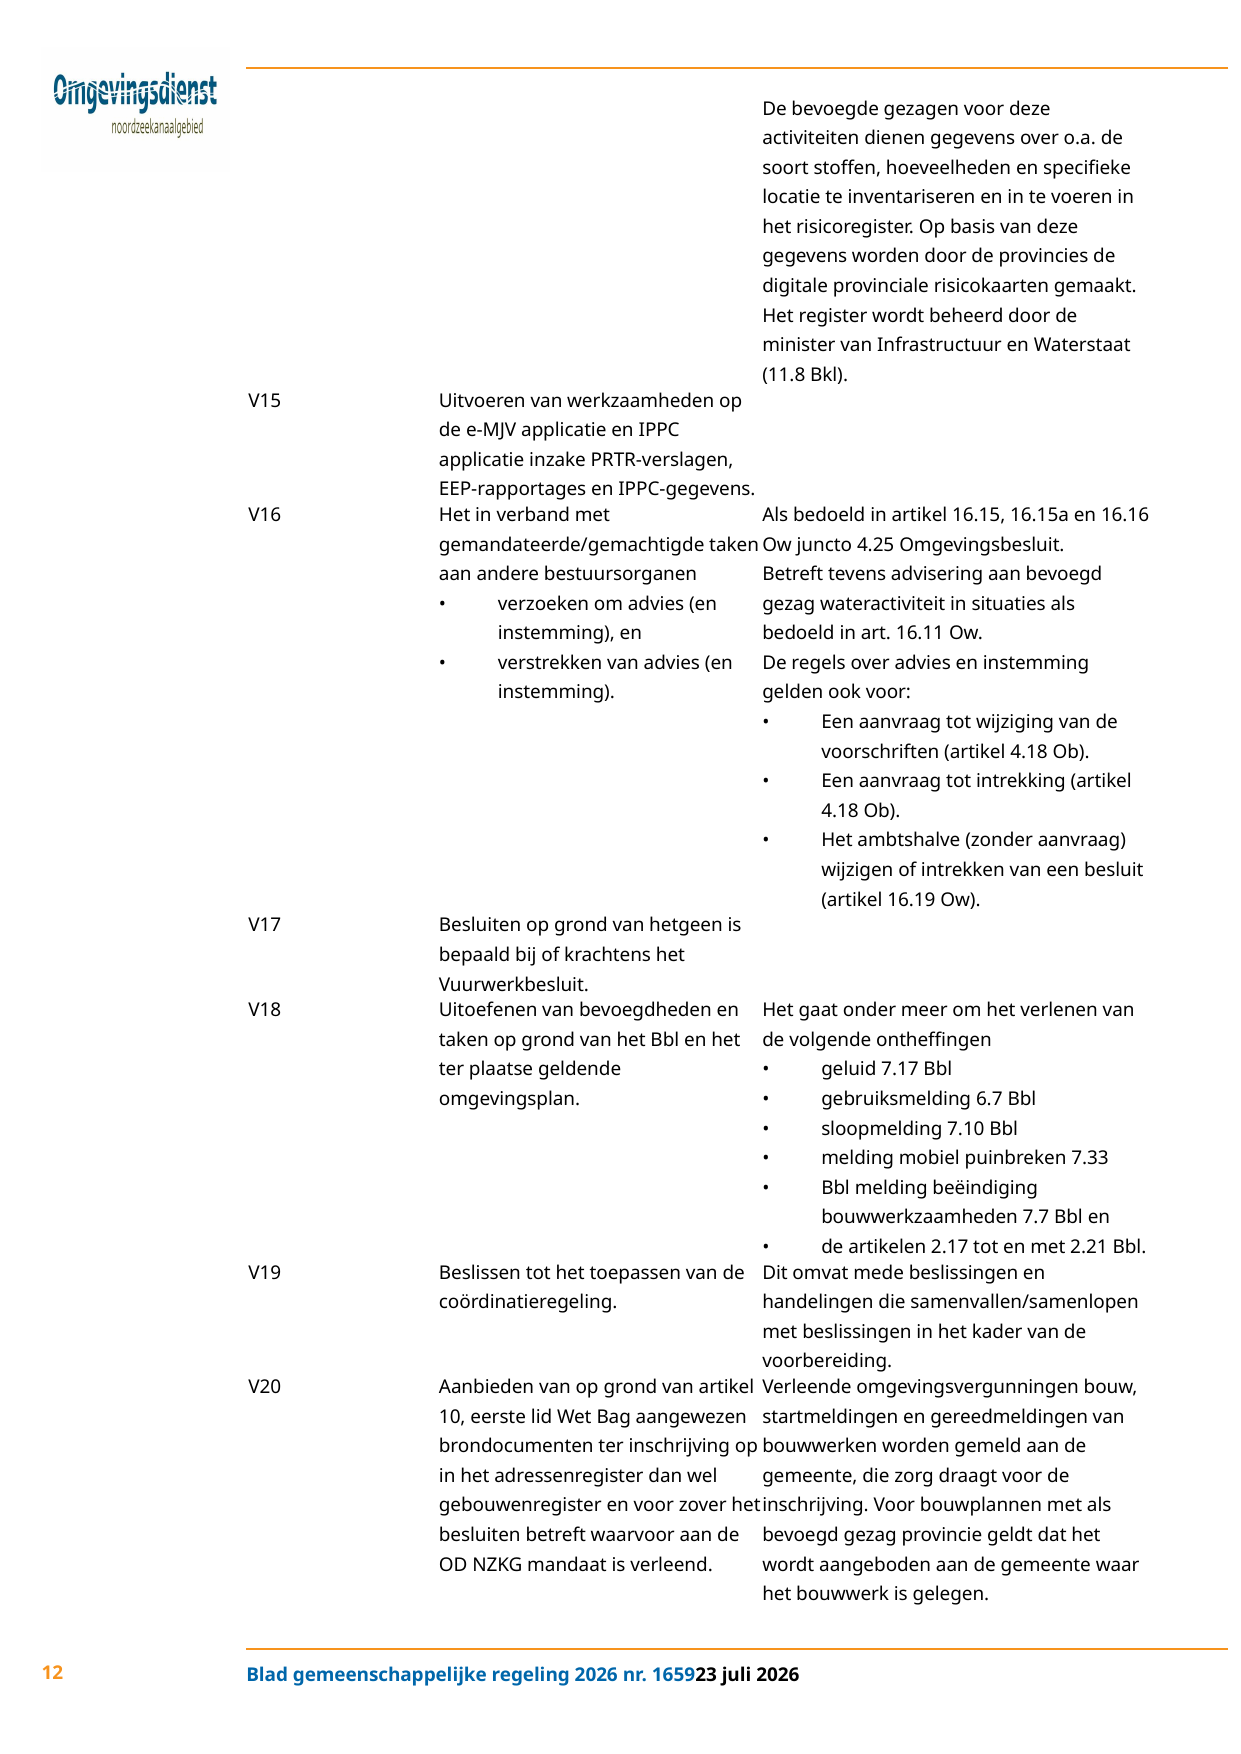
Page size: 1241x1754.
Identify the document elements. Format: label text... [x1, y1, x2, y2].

table_cell V17 [248, 912, 439, 996]
table_cell De bevoegde gezagen voor deze activiteiten dienen gegevens over o.a. de soort stoffen, hoeveelheden en specifieke locatie te inventariseren en in te voeren in het risicoregister. Op basis van deze gegevens worden door de provincies de digitale provinciale risicokaarten gemaakt. Het register wordt beheerd door de minister van Infrastructuur en Waterstaat (11.8 Bkl). [762, 95, 1152, 387]
table_cell V19 [248, 1259, 439, 1373]
table_cell V18 [248, 996, 439, 1259]
table_cell Dit omvat mede beslissingen en handelingen die samenvallen/samenlopen met beslissingen in het kader van de voorbereiding. [762, 1259, 1152, 1373]
table_cell Verleende omgevingsvergunningen bouw, startmeldingen en gereedmeldingen van bouwwerken worden gemeld aan de gemeente, die zorg draagt voor de inschrijving. Voor bouwplannen met als bevoegd gezag provincie geldt dat het wordt aangeboden aan de gemeente waar het bouwwerk is gelegen. [762, 1373, 1152, 1606]
table_cell Besluiten op grond van hetgeen is bepaald bij of krachtens het Vuurwerkbesluit. [439, 912, 762, 996]
table_cell V16 [248, 501, 439, 912]
table_cell [248, 95, 439, 387]
table_cell V15 [248, 387, 439, 501]
table_cell Het gaat onder meer om het verlenen van de volgende ontheffingen geluid 7.17 Bbl gebruiksmelding 6.7 Bbl sloopmelding 7.10 Bbl melding mobiel puinbreken 7.33 Bbl melding beëindiging bouwwerkzaamheden 7.7 Bbl en de artikelen 2.17 tot en met 2.21 Bbl. [762, 996, 1152, 1259]
picture [41, 47, 231, 172]
table_cell Het in verband met gemandateerde/gemachtigde taken aan andere bestuursorganen verzoeken om advies (en instemming), en verstrekken van advies (en instemming). [439, 501, 762, 912]
table_cell Uitoefenen van bevoegdheden en taken op grond van het Bbl en het ter plaatse geldende omgevingsplan. [439, 996, 762, 1259]
table_cell Uitvoeren van werkzaamheden op de e-MJV applicatie en IPPC applicatie inzake PRTR-verslagen, EEP-rapportages en IPPC-gegevens. [439, 387, 762, 501]
table_cell [762, 387, 1152, 501]
table_cell V20 [248, 1373, 439, 1606]
table_cell [439, 95, 762, 387]
table_cell Als bedoeld in artikel 16.15, 16.15a en 16.16 Ow juncto 4.25 Omgevingsbesluit. Betreft tevens advisering aan bevoegd gezag wateractiviteit in situaties als bedoeld in art. 16.11 Ow. De regels over advies en instemming gelden ook voor: Een aanvraag tot wijziging van de voorschriften (artikel 4.18 Ob). Een aanvraag tot intrekking (artikel 4.18 Ob). Het ambtshalve (zonder aanvraag) wijzigen of intrekken van een besluit (artikel 16.19 Ow). [762, 501, 1152, 912]
table_cell Aanbieden van op grond van artikel 10, eerste lid Wet Bag aangewezen brondocumenten ter inschrijving op in het adressenregister dan wel gebouwenregister en voor zover het besluiten betreft waarvoor aan de OD NZKG mandaat is verleend. [439, 1373, 762, 1606]
table_cell Beslissen tot het toepassen van de coördinatieregeling. [439, 1259, 762, 1373]
table_cell [762, 912, 1152, 996]
